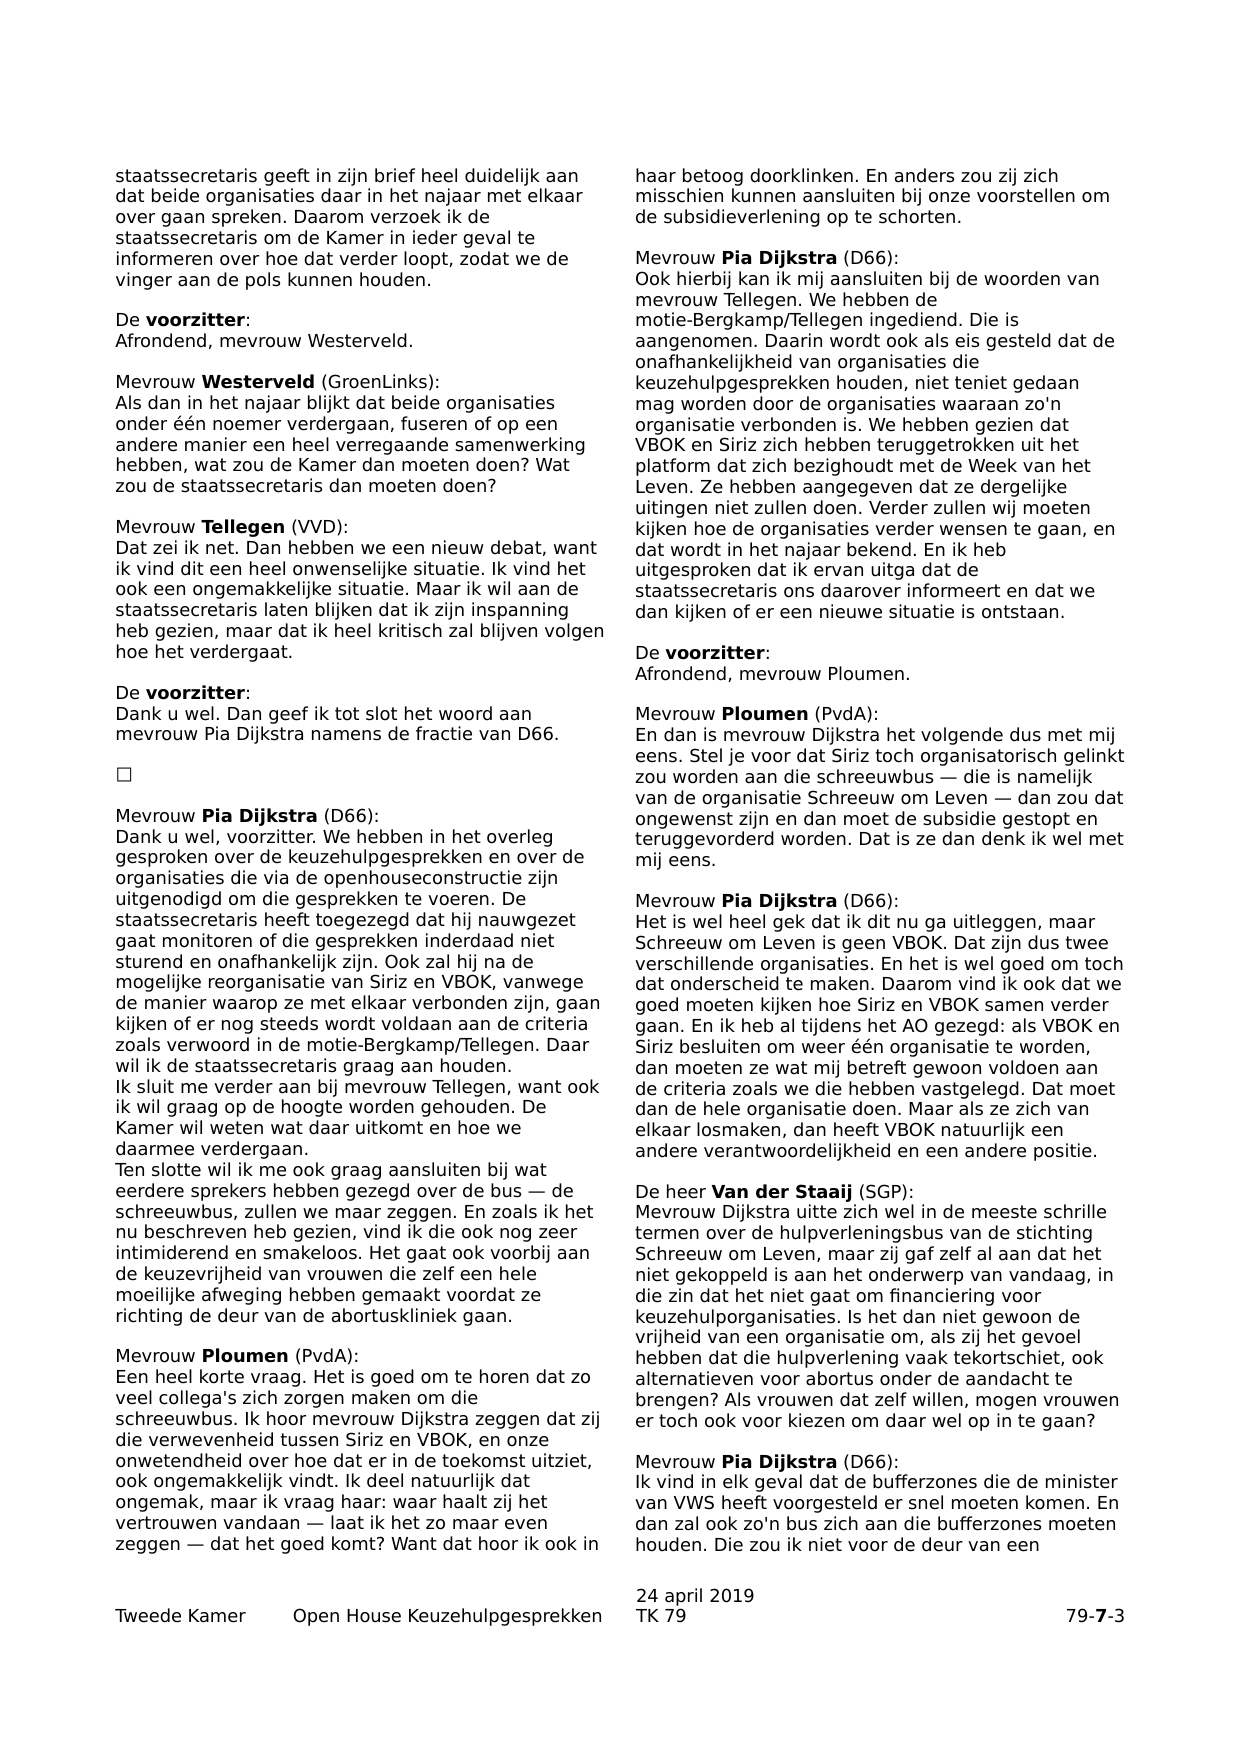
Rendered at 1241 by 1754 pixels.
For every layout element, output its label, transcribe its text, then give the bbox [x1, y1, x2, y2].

text haar betoog doorklinken. En anders zou zij zich misschien kunnen aansluiten bij onze voorstellen om de subsidieverlening op te schorten. [635, 165, 1125, 228]
text staatssecretaris geeft in zijn brief heel duidelijk aan dat beide organisaties daar in het najaar met elkaar over gaan spreken. Daarom verzoek ik de staatssecretaris om de Kamer in ieder geval te informeren over hoe dat verder loopt, zodat we de vinger aan de pols kunnen houden. [115, 165, 605, 290]
text Ook hierbij kan ik mij aansluiten bij de woorden van mevrouw Tellegen. We hebben de motie-Bergkamp/Tellegen ingediend. Die is aangenomen. Daarin wordt ook als eis gesteld dat de onafhankelijkheid van organisaties die keuzehulpgesprekken houden, niet teniet gedaan mag worden door de organisaties waaraan zo'n organisatie verbonden is. We hebben gezien dat VBOK en Siriz zich hebben teruggetrokken uit het platform dat zich bezighoudt met de Week van het Leven. Ze hebben aangegeven dat ze dergelijke uitingen niet zullen doen. Verder zullen wij moeten kijken hoe de organisaties verder wensen te gaan, en dat wordt in het najaar bekend. En ik heb uitgesproken dat ik ervan uitga dat de staatssecretaris ons daarover informeert en dat we dan kijken of er een nieuwe situatie is ontstaan. [635, 268, 1125, 623]
text Mevrouw Tellegen (VVD): [115, 517, 605, 537]
text ⬜ [115, 765, 605, 786]
text En dan is mevrouw Dijkstra het volgende dus met mij eens. Stel je voor dat Siriz toch organisatorisch gelinkt zou worden aan die schreeuwbus — die is namelijk van de organisatie Schreeuw om Leven — dan zou dat ongewenst zijn en dan moet de subsidie gestopt en teruggevorderd worden. Dat is ze dan denk ik wel met mij eens. [635, 725, 1125, 871]
text Dank u wel, voorzitter. We hebben in het overleg gesproken over de keuzehulpgesprekken en over de organisaties die via de openhouseconstructie zijn uitgenodigd om die gesprekken te voeren. De staatssecretaris heeft toegezegd dat hij nauwgezet gaat monitoren of die gesprekken inderdaad niet sturend en onafhankelijk zijn. Ook zal hij na de mogelijke reorganisatie van Siriz en VBOK, vanwege de manier waarop ze met elkaar verbonden zijn, gaan kijken of er nog steeds wordt voldaan aan de criteria zoals verwoord in de motie-Bergkamp/Tellegen. Daar wil ik de staatssecretaris graag aan houden. [115, 826, 605, 1076]
text Mevrouw Dijkstra uitte zich wel in de meeste schrille termen over de hulpverleningsbus van de stichting Schreeuw om Leven, maar zij gaf zelf al aan dat het niet gekoppeld is aan het onderwerp van vandaag, in die zin dat het niet gaat om financiering voor keuzehulporganisaties. Is het dan niet gewoon de vrijheid van een organisatie om, als zij het gevoel hebben dat die hulpverlening vaak tekortschiet, ook alternatieven voor abortus onder de aandacht te brengen? Als vrouwen dat zelf willen, mogen vrouwen er toch ook voor kiezen om daar wel op in te gaan? [635, 1202, 1125, 1431]
text Als dan in het najaar blijkt dat beide organisaties onder één noemer verdergaan, fuseren of op een andere manier een heel verregaande samenwerking hebben, wat zou de Kamer dan moeten doen? Wat zou de staatssecretaris dan moeten doen? [115, 393, 605, 497]
text Mevrouw Ploumen (PvdA): [635, 704, 1125, 725]
text Mevrouw Westerveld (GroenLinks): [115, 372, 605, 393]
text Het is wel heel gek dat ik dit nu ga uitleggen, maar Schreeuw om Leven is geen VBOK. Dat zijn dus twee verschillende organisaties. En het is wel goed om toch dat onderscheid te maken. Daarom vind ik ook dat we goed moeten kijken hoe Siriz en VBOK samen verder gaan. En ik heb al tijdens het AO gezegd: als VBOK en Siriz besluiten om weer één organisatie te worden, dan moeten ze wat mij betreft gewoon voldoen aan de criteria zoals we die hebben vastgelegd. Dat moet dan de hele organisatie doen. Maar als ze zich van elkaar losmaken, dan heeft VBOK natuurlijk een andere verantwoordelijkheid en een andere positie. [635, 912, 1125, 1162]
text De voorzitter: [635, 643, 1125, 663]
text De voorzitter: [115, 310, 605, 331]
text De heer Van der Staaij (SGP): [635, 1182, 1125, 1202]
text Mevrouw Pia Dijkstra (D66): [635, 1451, 1125, 1472]
text Dank u wel. Dan geef ik tot slot het woord aan mevrouw Pia Dijkstra namens de fractie van D66. [115, 703, 605, 745]
text Afrondend, mevrouw Westerveld. [115, 331, 605, 352]
text Mevrouw Pia Dijkstra (D66): [635, 248, 1125, 268]
text Ten slotte wil ik me ook graag aansluiten bij wat eerdere sprekers hebben gezegd over de bus — de schreeuwbus, zullen we maar zeggen. En zoals ik het nu beschreven heb gezien, vind ik die ook nog zeer intimiderend en smakeloos. Het gaat ook voorbij aan de keuzevrijheid van vrouwen die zelf een hele moeilijke afweging hebben gemaakt voordat ze richting de deur van de abortuskliniek gaan. [115, 1160, 605, 1326]
text Dat zei ik net. Dan hebben we een nieuw debat, want ik vind dit een heel onwenselijke situatie. Ik vind het ook een ongemakkelijke situatie. Maar ik wil aan de staatssecretaris laten blijken dat ik zijn inspanning heb gezien, maar dat ik heel kritisch zal blijven volgen hoe het verdergaat. [115, 537, 605, 662]
text Mevrouw Pia Dijkstra (D66): [115, 806, 605, 826]
text Afrondend, mevrouw Ploumen. [635, 663, 1125, 684]
text Mevrouw Pia Dijkstra (D66): [635, 891, 1125, 912]
text De voorzitter: [115, 682, 605, 703]
text Ik sluit me verder aan bij mevrouw Tellegen, want ook ik wil graag op de hoogte worden gehouden. De Kamer wil weten wat daar uitkomt en hoe we daarmee verdergaan. [115, 1076, 605, 1160]
text Een heel korte vraag. Het is goed om te horen dat zo veel collega's zich zorgen maken om die schreeuwbus. Ik hoor mevrouw Dijkstra zeggen dat zij die verwevenheid tussen Siriz en VBOK, en onze onwetendheid over hoe dat er in de toekomst uitziet, ook ongemakkelijk vindt. Ik deel natuurlijk dat ongemak, maar ik vraag haar: waar haalt zij het vertrouwen vandaan — laat ik het zo maar even zeggen — dat het goed komt? Want dat hoor ik ook in [115, 1367, 605, 1554]
text Mevrouw Ploumen (PvdA): [115, 1346, 605, 1367]
text Ik vind in elk geval dat de bufferzones die de minister van VWS heeft voorgesteld er snel moeten komen. En dan zal ook zo'n bus zich aan die bufferzones moeten houden. Die zou ik niet voor de deur van een [635, 1472, 1125, 1556]
